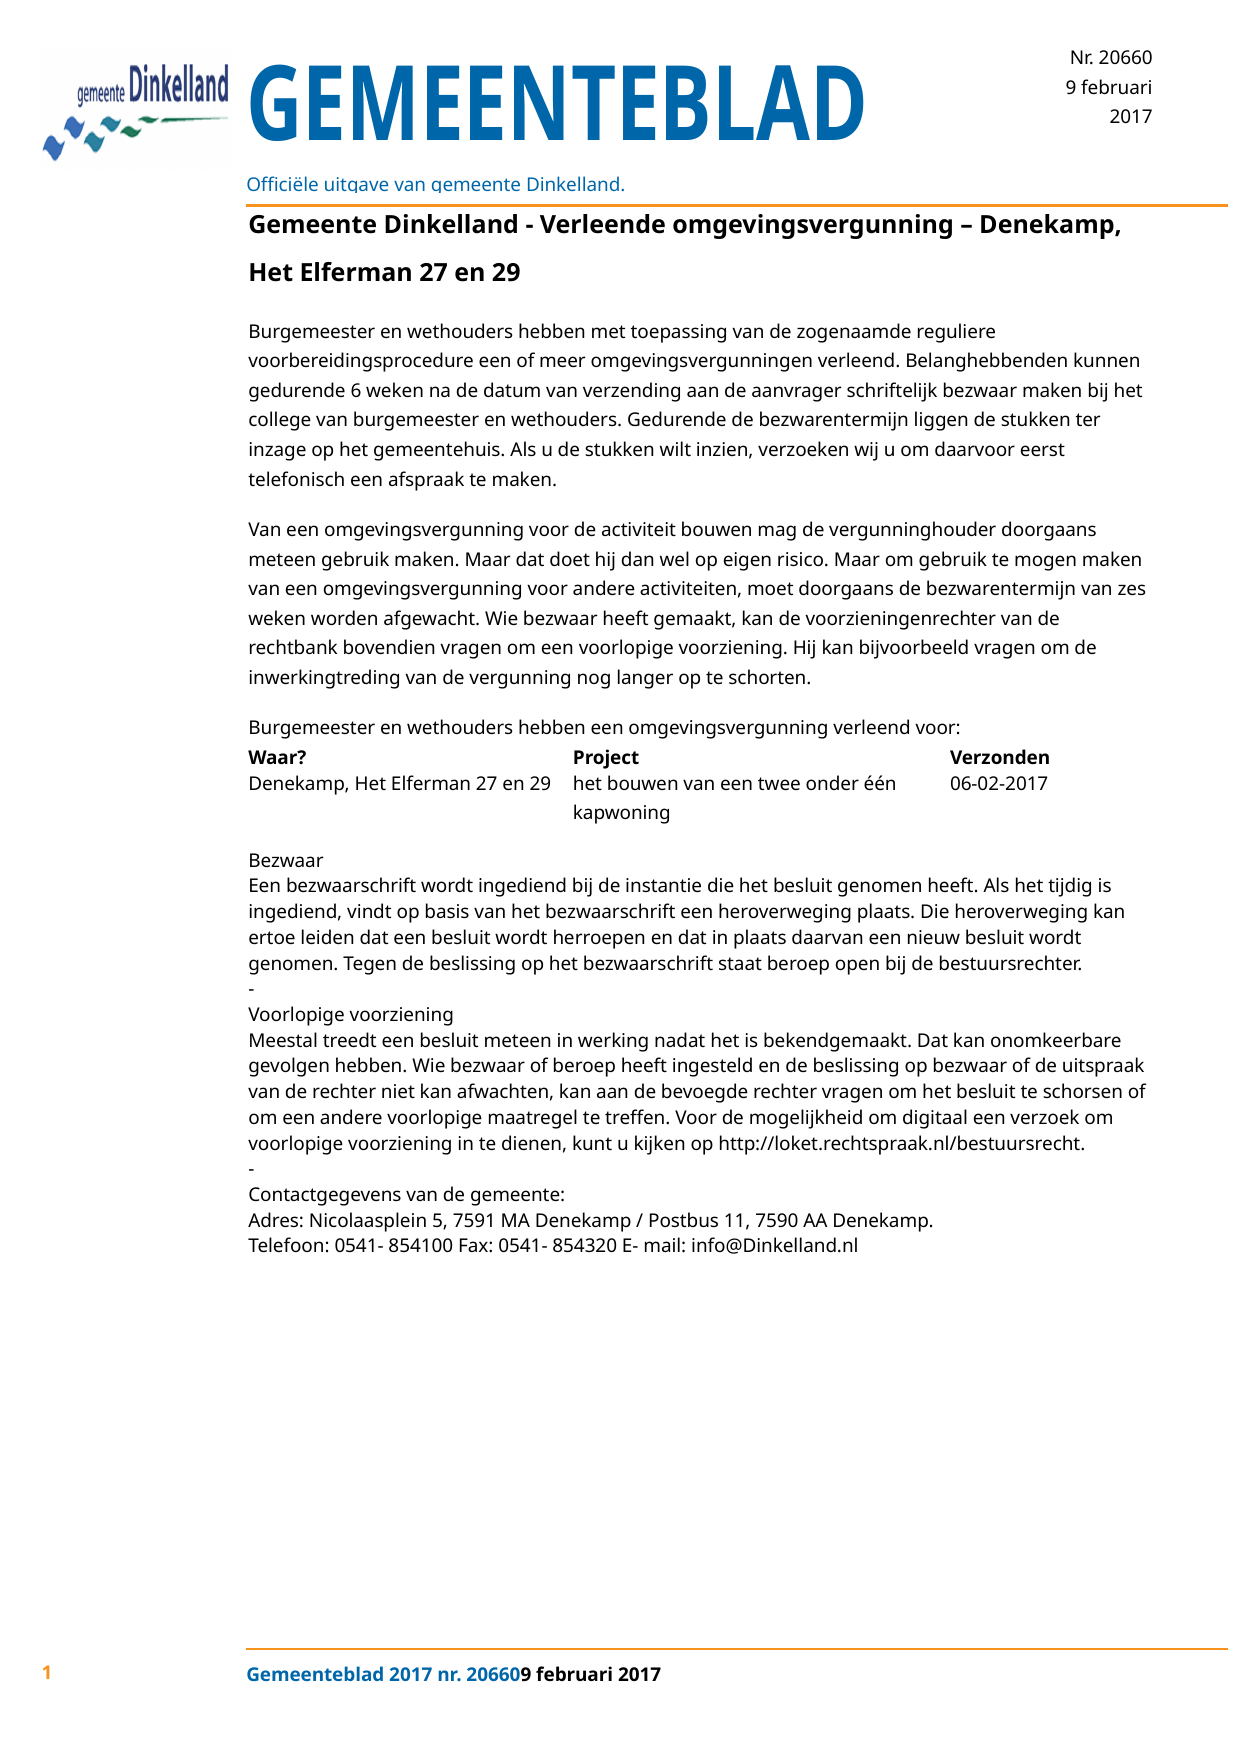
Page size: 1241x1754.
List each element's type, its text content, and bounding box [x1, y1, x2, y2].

text Telefoon: 0541- 854100 Fax: 0541- 854320 E- mail: info@Dinkelland.nl [248, 1233, 1152, 1258]
table_cell Denekamp, Het Elferman 27 en 29 [248, 770, 573, 825]
table_header Verzonden [950, 744, 1152, 770]
text - [248, 1156, 1152, 1181]
text - [248, 975, 1152, 1001]
text Burgemeester en wethouders hebben een omgevingsvergunning verleend voor: [248, 714, 1152, 740]
table_header Project [573, 744, 950, 770]
text Voorlopige voorziening [248, 1001, 1152, 1027]
table_cell 06-02-2017 [950, 770, 1152, 825]
text Adres: Nicolaasplein 5, 7591 MA Denekamp / Postbus 11, 7590 AA Denekamp. [248, 1207, 1152, 1233]
text Bezwaar [248, 847, 1152, 872]
text Contactgegevens van de gemeente: [248, 1181, 1152, 1207]
table_cell het bouwen van een twee onder één kapwoning [573, 770, 950, 825]
text Gemeente Dinkelland - Verleende omgevingsvergunning – Denekamp, Het Elferman 27 en 29 [248, 207, 1152, 288]
text Een bezwaarschrift wordt ingediend bij de instantie die het besluit genomen heeft. Als het tijdig is ingediend, vindt op basis van het bezwaarschrift een heroverweging plaats. Die heroverweging kan ertoe leiden dat een besluit wordt herroepen en dat in plaats daarvan een nieuw besluit wordt genomen. Tegen de beslissing op het bezwaarschrift staat beroep open bij de bestuursrechter. [248, 872, 1152, 975]
table_header Waar? [248, 744, 573, 770]
picture [41, 47, 231, 172]
text Van een omgevingsvergunning voor de activiteit bouwen mag de vergunninghouder doorgaans meteen gebruik maken. Maar dat doet hij dan wel op eigen risico. Maar om gebruik te mogen maken van een omgevingsvergunning voor andere activiteiten, moet doorgaans de bezwarentermijn van zes weken worden afgewacht. Wie bezwaar heeft gemaakt, kan de voorzieningenrechter van de rechtbank bovendien vragen om een voorlopige voorziening. Hij kan bijvoorbeeld vragen om de inwerkingtreding van de vergunning nog langer op te schorten. [248, 516, 1152, 690]
text Meestal treedt een besluit meteen in werking nadat het is bekendgemaakt. Dat kan onomkeerbare gevolgen hebben. Wie bezwaar of beroep heeft ingesteld en de beslissing op bezwaar of de uitspraak van de rechter niet kan afwachten, kan aan de bevoegde rechter vragen om het besluit te schorsen of om een andere voorlopige maatregel te treffen. Voor de mogelijkheid om digitaal een verzoek om voorlopige voorziening in te dienen, kunt u kijken op http://loket.rechtspraak.nl/bestuursrecht. [248, 1027, 1152, 1156]
text Burgemeester en wethouders hebben met toepassing van de zogenaamde reguliere voorbereidingsprocedure een of meer omgevingsvergunningen verleend. Belanghebbenden kunnen gedurende 6 weken na de datum van verzending aan de aanvrager schriftelijk bezwaar maken bij het college van burgemeester en wethouders. Gedurende de bezwarentermijn liggen de stukken ter inzage op het gemeentehuis. Als u de stukken wilt inzien, verzoeken wij u om daarvoor eerst telefonisch een afspraak te maken. [248, 318, 1152, 492]
